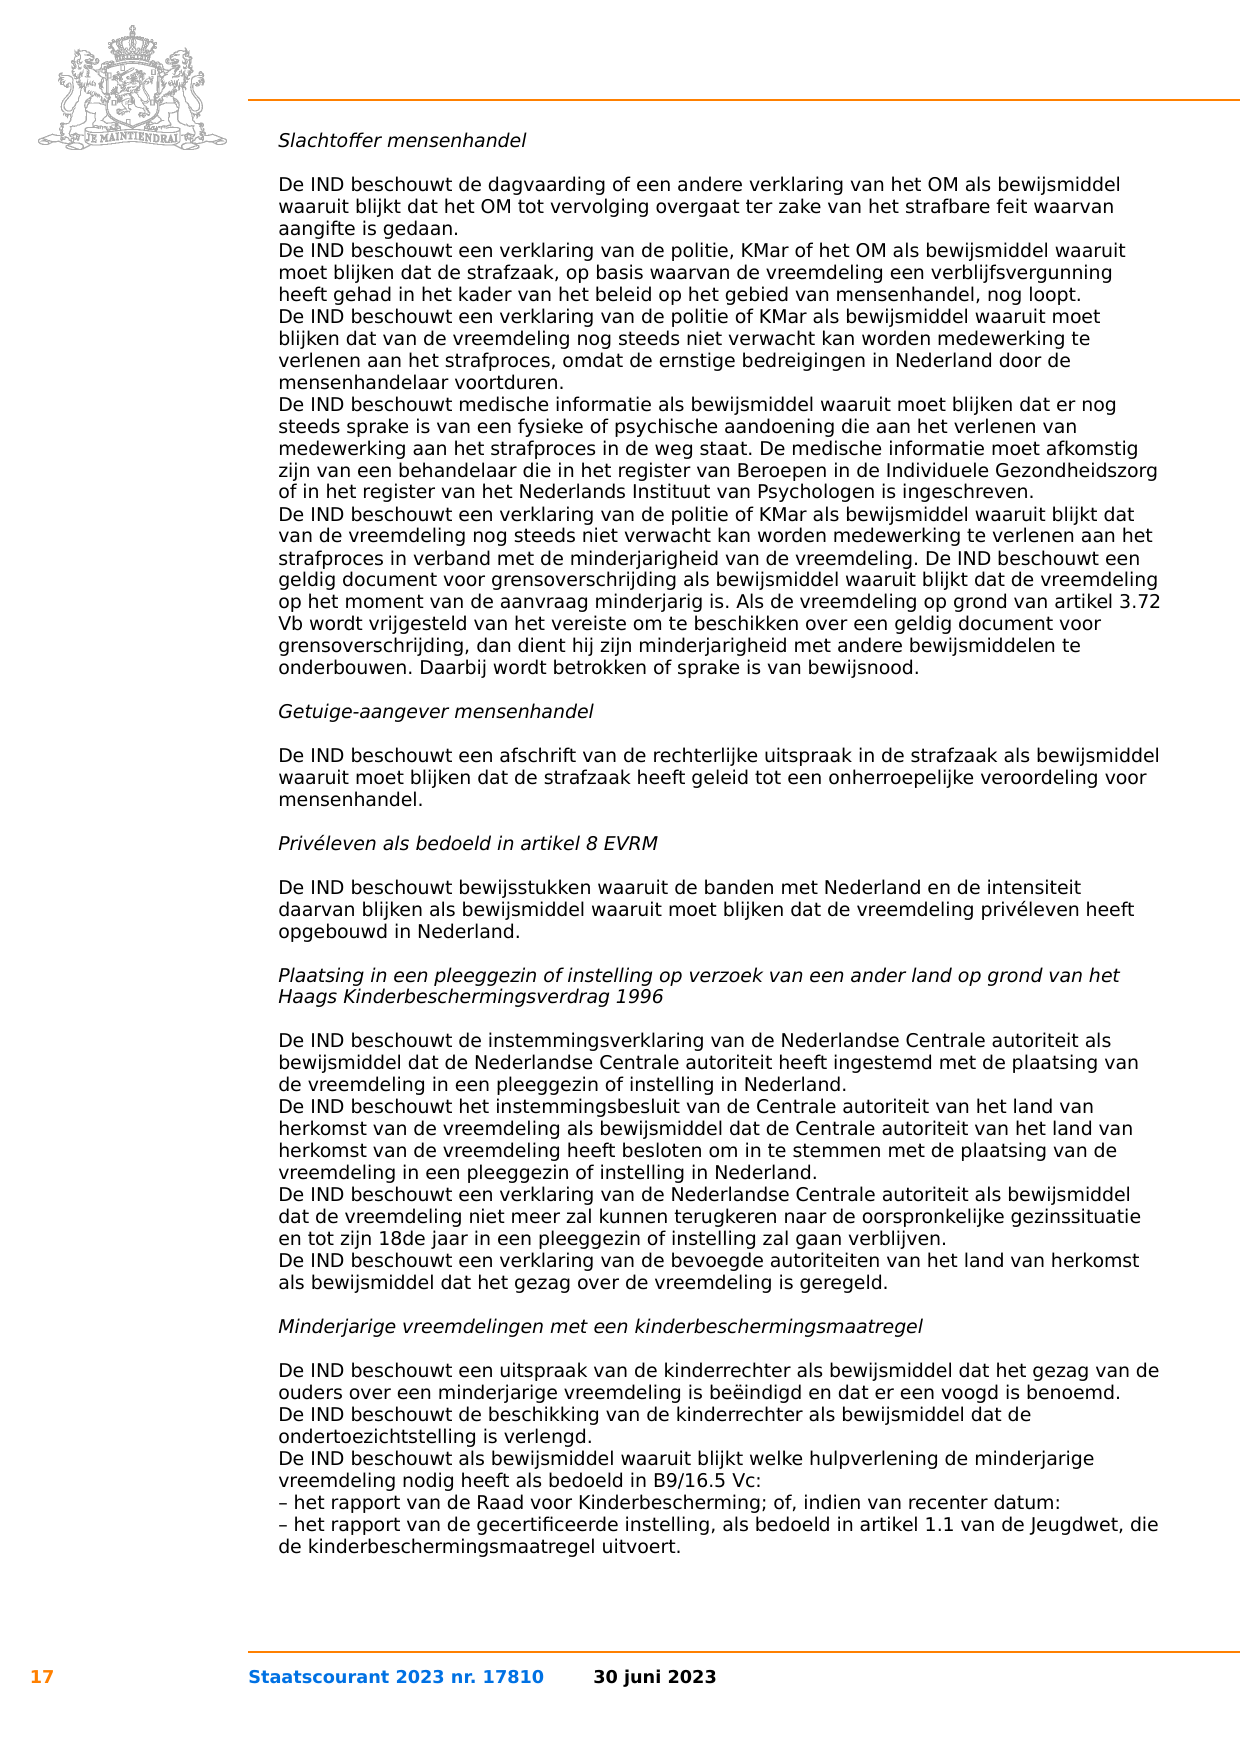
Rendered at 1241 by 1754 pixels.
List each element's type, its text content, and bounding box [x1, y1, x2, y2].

text De IND beschouwt een uitspraak van de kinderrechter als bewijsmiddel dat het gezag van de ouders over een minderjarige vreemdeling is beëindigd en dat er een voogd is benoemd. [278, 1360, 1163, 1404]
subtitle Plaatsing in een pleeggezin of instelling op verzoek van een ander land op grond van het Haags Kinderbeschermingsverdrag 1996 [278, 964, 1163, 1008]
text De IND beschouwt de beschikking van de kinderrechter als bewijsmiddel dat de ondertoezichtstelling is verlengd. [278, 1404, 1163, 1448]
text – het rapport van de gecertificeerde instelling, als bedoeld in artikel 1.1 van de Jeugdwet, die de kinderbeschermingsmaatregel uitvoert. [278, 1514, 1163, 1558]
text De IND beschouwt als bewijsmiddel waaruit blijkt welke hulpverlening de minderjarige vreemdeling nodig heeft als bedoeld in B9/16.5 Vc: [278, 1448, 1163, 1492]
text De IND beschouwt een verklaring van de bevoegde autoriteiten van het land van herkomst als bewijsmiddel dat het gezag over de vreemdeling is geregeld. [278, 1250, 1163, 1294]
text De IND beschouwt een verklaring van de politie of KMar als bewijsmiddel waaruit moet blijken dat van de vreemdeling nog steeds niet verwacht kan worden medewerking te verlenen aan het strafproces, omdat de ernstige bedreigingen in Nederland door de mensenhandelaar voortduren. [278, 306, 1163, 393]
text De IND beschouwt het instemmingsbesluit van de Centrale autoriteit van het land van herkomst van de vreemdeling als bewijsmiddel dat de Centrale autoriteit van het land van herkomst van de vreemdeling heeft besloten om in te stemmen met de plaatsing van de vreemdeling in een pleeggezin of instelling in Nederland. [278, 1096, 1163, 1184]
text De IND beschouwt bewijsstukken waaruit de banden met Nederland en de intensiteit daarvan blijken als bewijsmiddel waaruit moet blijken dat de vreemdeling privéleven heeft opgebouwd in Nederland. [278, 877, 1163, 943]
picture [38, 25, 227, 150]
text De IND beschouwt een verklaring van de politie of KMar als bewijsmiddel waaruit blijkt dat van de vreemdeling nog steeds niet verwacht kan worden medewerking te verlenen aan het strafproces in verband met de minderjarigheid van de vreemdeling. De IND beschouwt een geldig document voor grensoverschrijding als bewijsmiddel waaruit blijkt dat de vreemdeling op het moment van de aanvraag minderjarig is. Als de vreemdeling op grond van artikel 3.72 Vb wordt vrijgesteld van het vereiste om te beschikken over een geldig document voor grensoverschrijding, dan dient hij zijn minderjarigheid met andere bewijsmiddelen te onderbouwen. Daarbij wordt betrokken of sprake is van bewijsnood. [278, 503, 1163, 679]
text – het rapport van de Raad voor Kinderbescherming; of, indien van recenter datum: [278, 1492, 1163, 1514]
subtitle Minderjarige vreemdelingen met een kinderbeschermingsmaatregel [278, 1316, 1163, 1338]
text De IND beschouwt medische informatie als bewijsmiddel waaruit moet blijken dat er nog steeds sprake is van een fysieke of psychische aandoening die aan het verlenen van medewerking aan het strafproces in de weg staat. De medische informatie moet afkomstig zijn van een behandelaar die in het register van Beroepen in de Individuele Gezondheidszorg of in het register van het Nederlands Instituut van Psychologen is ingeschreven. [278, 393, 1163, 503]
subtitle Privéleven als bedoeld in artikel 8 EVRM [278, 833, 1163, 855]
text De IND beschouwt de instemmingsverklaring van de Nederlandse Centrale autoriteit als bewijsmiddel dat de Nederlandse Centrale autoriteit heeft ingestemd met de plaatsing van de vreemdeling in een pleeggezin of instelling in Nederland. [278, 1030, 1163, 1096]
subtitle Slachtoffer mensenhandel [278, 130, 1163, 152]
text De IND beschouwt een verklaring van de Nederlandse Centrale autoriteit als bewijsmiddel dat de vreemdeling niet meer zal kunnen terugkeren naar de oorspronkelijke gezinssituatie en tot zijn 18de jaar in een pleeggezin of instelling zal gaan verblijven. [278, 1184, 1163, 1250]
text De IND beschouwt een afschrift van de rechterlijke uitspraak in de strafzaak als bewijsmiddel waaruit moet blijken dat de strafzaak heeft geleid tot een onherroepelijke veroordeling voor mensenhandel. [278, 745, 1163, 811]
text De IND beschouwt de dagvaarding of een andere verklaring van het OM als bewijsmiddel waaruit blijkt dat het OM tot vervolging overgaat ter zake van het strafbare feit waarvan aangifte is gedaan. [278, 174, 1163, 240]
subtitle Getuige-aangever mensenhandel [278, 701, 1163, 723]
text De IND beschouwt een verklaring van de politie, KMar of het OM als bewijsmiddel waaruit moet blijken dat de strafzaak, op basis waarvan de vreemdeling een verblijfsvergunning heeft gehad in het kader van het beleid op het gebied van mensenhandel, nog loopt. [278, 240, 1163, 306]
